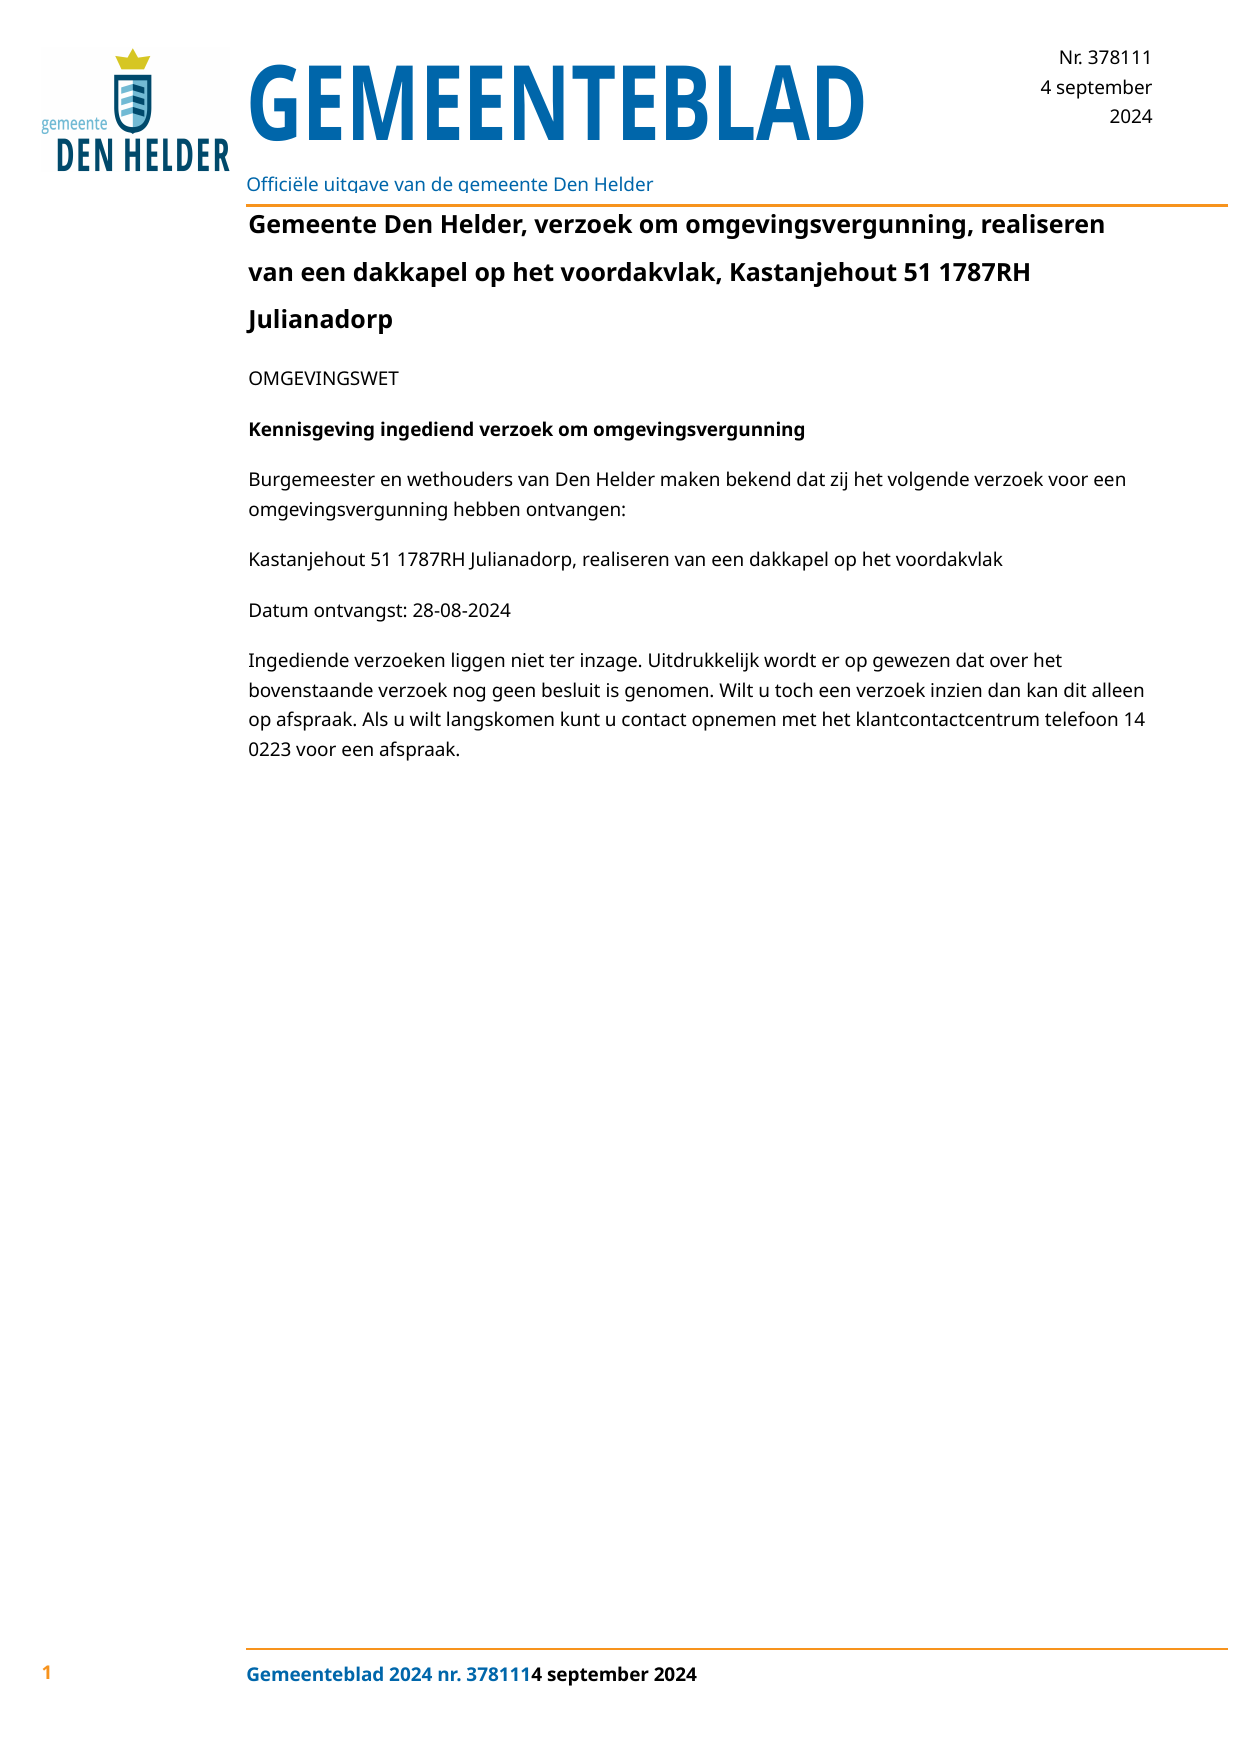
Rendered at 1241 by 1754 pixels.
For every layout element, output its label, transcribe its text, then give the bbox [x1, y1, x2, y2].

text Gemeente Den Helder, verzoek om omgevingsvergunning, realiseren van een dakkapel op het voordakvlak, Kastanjehout 51 1787RH Julianadorp [248, 207, 1152, 336]
text Datum ontvangst: 28-08-2024 [248, 597, 1152, 622]
text Kennisgeving ingediend verzoek om omgevingsvergunning [248, 416, 1152, 442]
picture [220, 160, 224, 172]
text Burgemeester en wethouders van Den Helder maken bekend dat zij het volgende verzoek voor een omgevingsvergunning hebben ontvangen: [248, 466, 1152, 522]
picture [41, 47, 231, 172]
text OMGEVINGSWET [248, 366, 1152, 391]
picture [63, 144, 68, 165]
text Ingediende verzoeken liggen niet ter inzage. Uitdrukkelijk wordt er op gewezen dat over het bovenstaande verzoek nog geen besluit is genomen. Wilt u toch een verzoek inzien dan kan dit alleen op afspraak. Als u wilt langskomen kunt u contact opnemen met het klantcontactcentrum telefoon 14 0223 voor een afspraak. [248, 647, 1152, 762]
picture [130, 157, 135, 172]
picture [182, 144, 187, 165]
picture [100, 154, 106, 172]
text Kastanjehout 51 1787RH Julianadorp, realiseren van een dakkapel op het voordakvlak [248, 546, 1152, 572]
